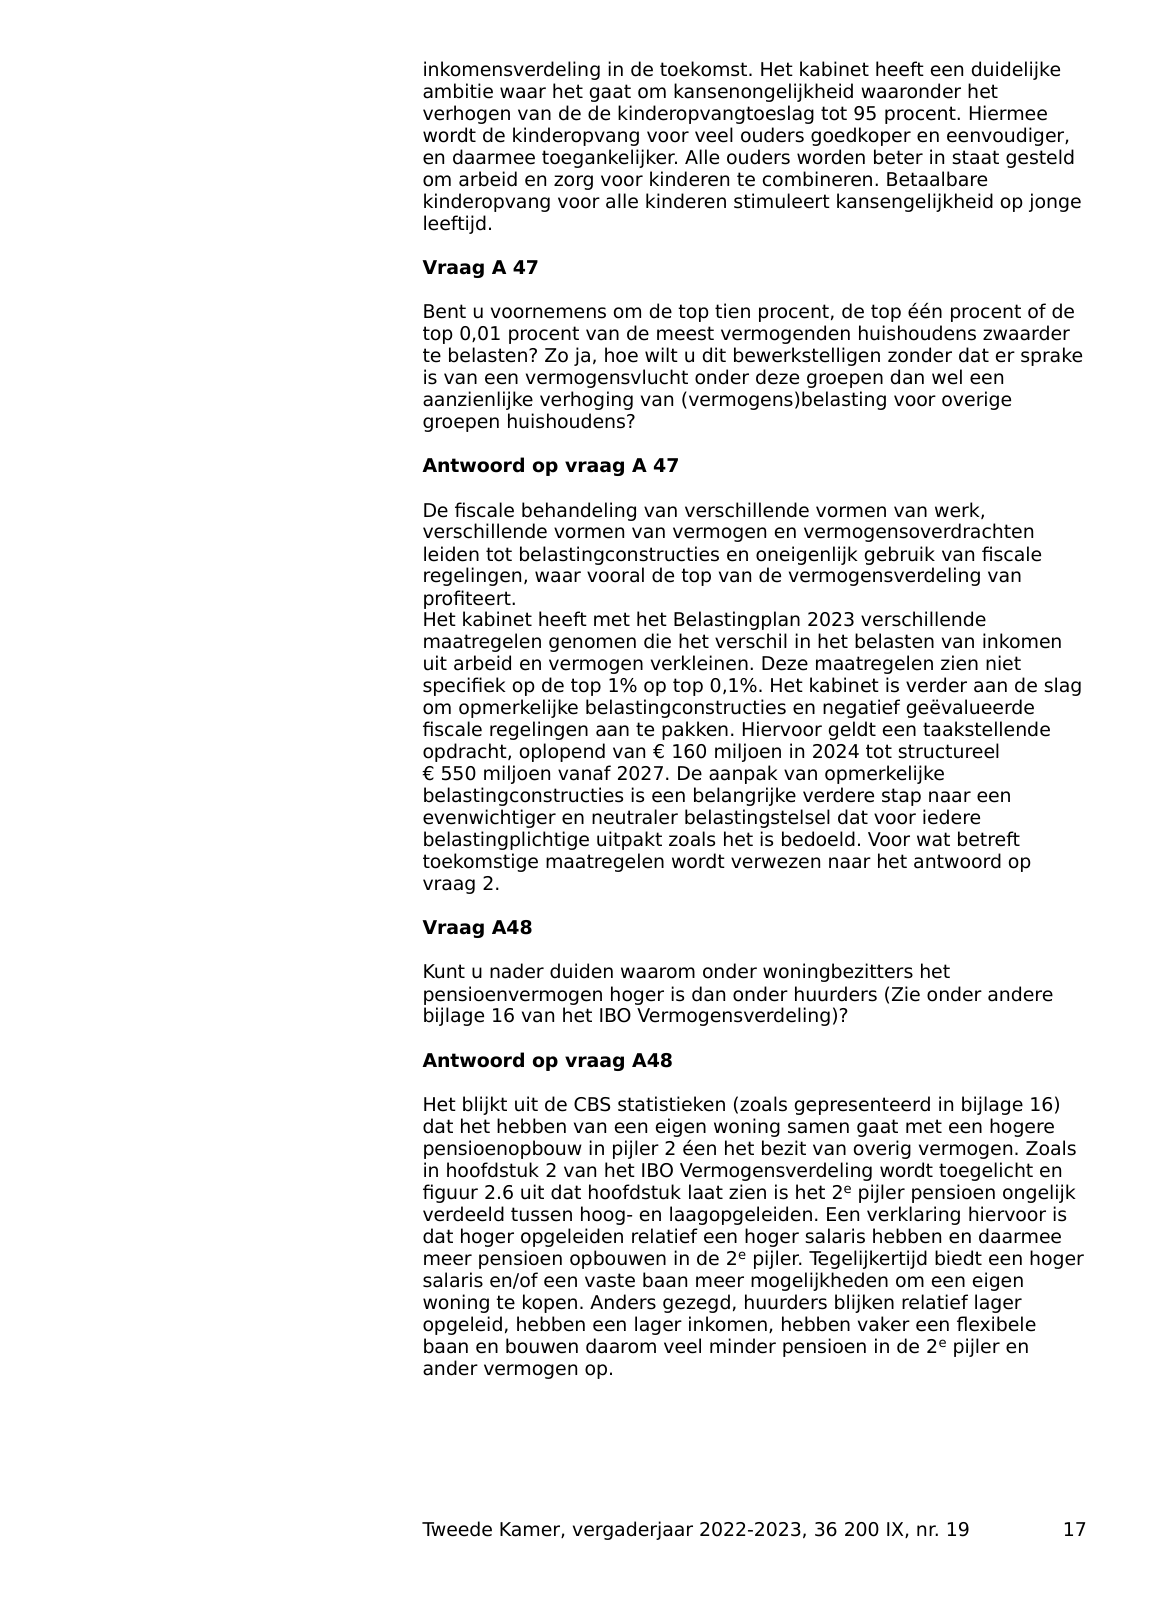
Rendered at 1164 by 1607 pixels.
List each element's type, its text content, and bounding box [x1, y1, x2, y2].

text De fiscale behandeling van verschillende vormen van werk, verschillende vormen van vermogen en vermogensoverdrachten leiden tot belastingconstructies en oneigenlijk gebruik van fiscale regelingen, waar vooral de top van de vermogensverdeling van profiteert. [422, 499, 1087, 609]
text inkomensverdeling in de toekomst. Het kabinet heeft een duidelijke ambitie waar het gaat om kansenongelijkheid waaronder het verhogen van de de kinderopvangtoeslag tot 95 procent. Hiermee wordt de kinderopvang voor veel ouders goedkoper en eenvoudiger, en daarmee toegankelijker. Alle ouders worden beter in staat gesteld om arbeid en zorg voor kinderen te combineren. Betaalbare kinderopvang voor alle kinderen stimuleert kansengelijkheid op jonge leeftijd. [422, 59, 1087, 235]
text Kunt u nader duiden waarom onder woningbezitters het pensioenvermogen hoger is dan onder huurders (Zie onder andere bijlage 16 van het IBO Vermogensverdeling)? [422, 961, 1087, 1027]
subtitle Antwoord op vraag A 47 [422, 455, 1087, 477]
subtitle Vraag A48 [422, 917, 1087, 939]
text Het kabinet heeft met het Belastingplan 2023 verschillende maatregelen genomen die het verschil in het belasten van inkomen uit arbeid en vermogen verkleinen. Deze maatregelen zien niet specifiek op de top 1% op top 0,1%. Het kabinet is verder aan de slag om opmerkelijke belastingconstructies en negatief geëvalueerde fiscale regelingen aan te pakken. Hiervoor geldt een taakstellende opdracht, oplopend van € 160 miljoen in 2024 tot structureel € 550 miljoen vanaf 2027. De aanpak van opmerkelijke belastingconstructies is een belangrijke verdere stap naar een evenwichtiger en neutraler belastingstelsel dat voor iedere belastingplichtige uitpakt zoals het is bedoeld. Voor wat betreft toekomstige maatregelen wordt verwezen naar het antwoord op vraag 2. [422, 609, 1087, 895]
subtitle Antwoord op vraag A48 [422, 1049, 1087, 1072]
text Bent u voornemens om de top tien procent, de top één procent of de top 0,01 procent van de meest vermogenden huishoudens zwaarder te belasten? Zo ja, hoe wilt u dit bewerkstelligen zonder dat er sprake is van een vermogensvlucht onder deze groepen dan wel een aanzienlijke verhoging van (vermogens)belasting voor overige groepen huishoudens? [422, 301, 1087, 433]
text Het blijkt uit de CBS statistieken (zoals gepresenteerd in bijlage 16) dat het hebben van een eigen woning samen gaat met een hogere pensioenopbouw in pijler 2 éen het bezit van overig vermogen. Zoals in hoofdstuk 2 van het IBO Vermogensverdeling wordt toegelicht en figuur 2.6 uit dat hoofdstuk laat zien is het 2e pijler pensioen ongelijk verdeeld tussen hoog- en laagopgeleiden. Een verklaring hiervoor is dat hoger opgeleiden relatief een hoger salaris hebben en daarmee meer pensioen opbouwen in de 2e pijler. Tegelijkertijd biedt een hoger salaris en/of een vaste baan meer mogelijkheden om een eigen woning te kopen. Anders gezegd, huurders blijken relatief lager opgeleid, hebben een lager inkomen, hebben vaker een flexibele baan en bouwen daarom veel minder pensioen in de 2e pijler en ander vermogen op. [422, 1094, 1087, 1379]
subtitle Vraag A 47 [422, 257, 1087, 279]
